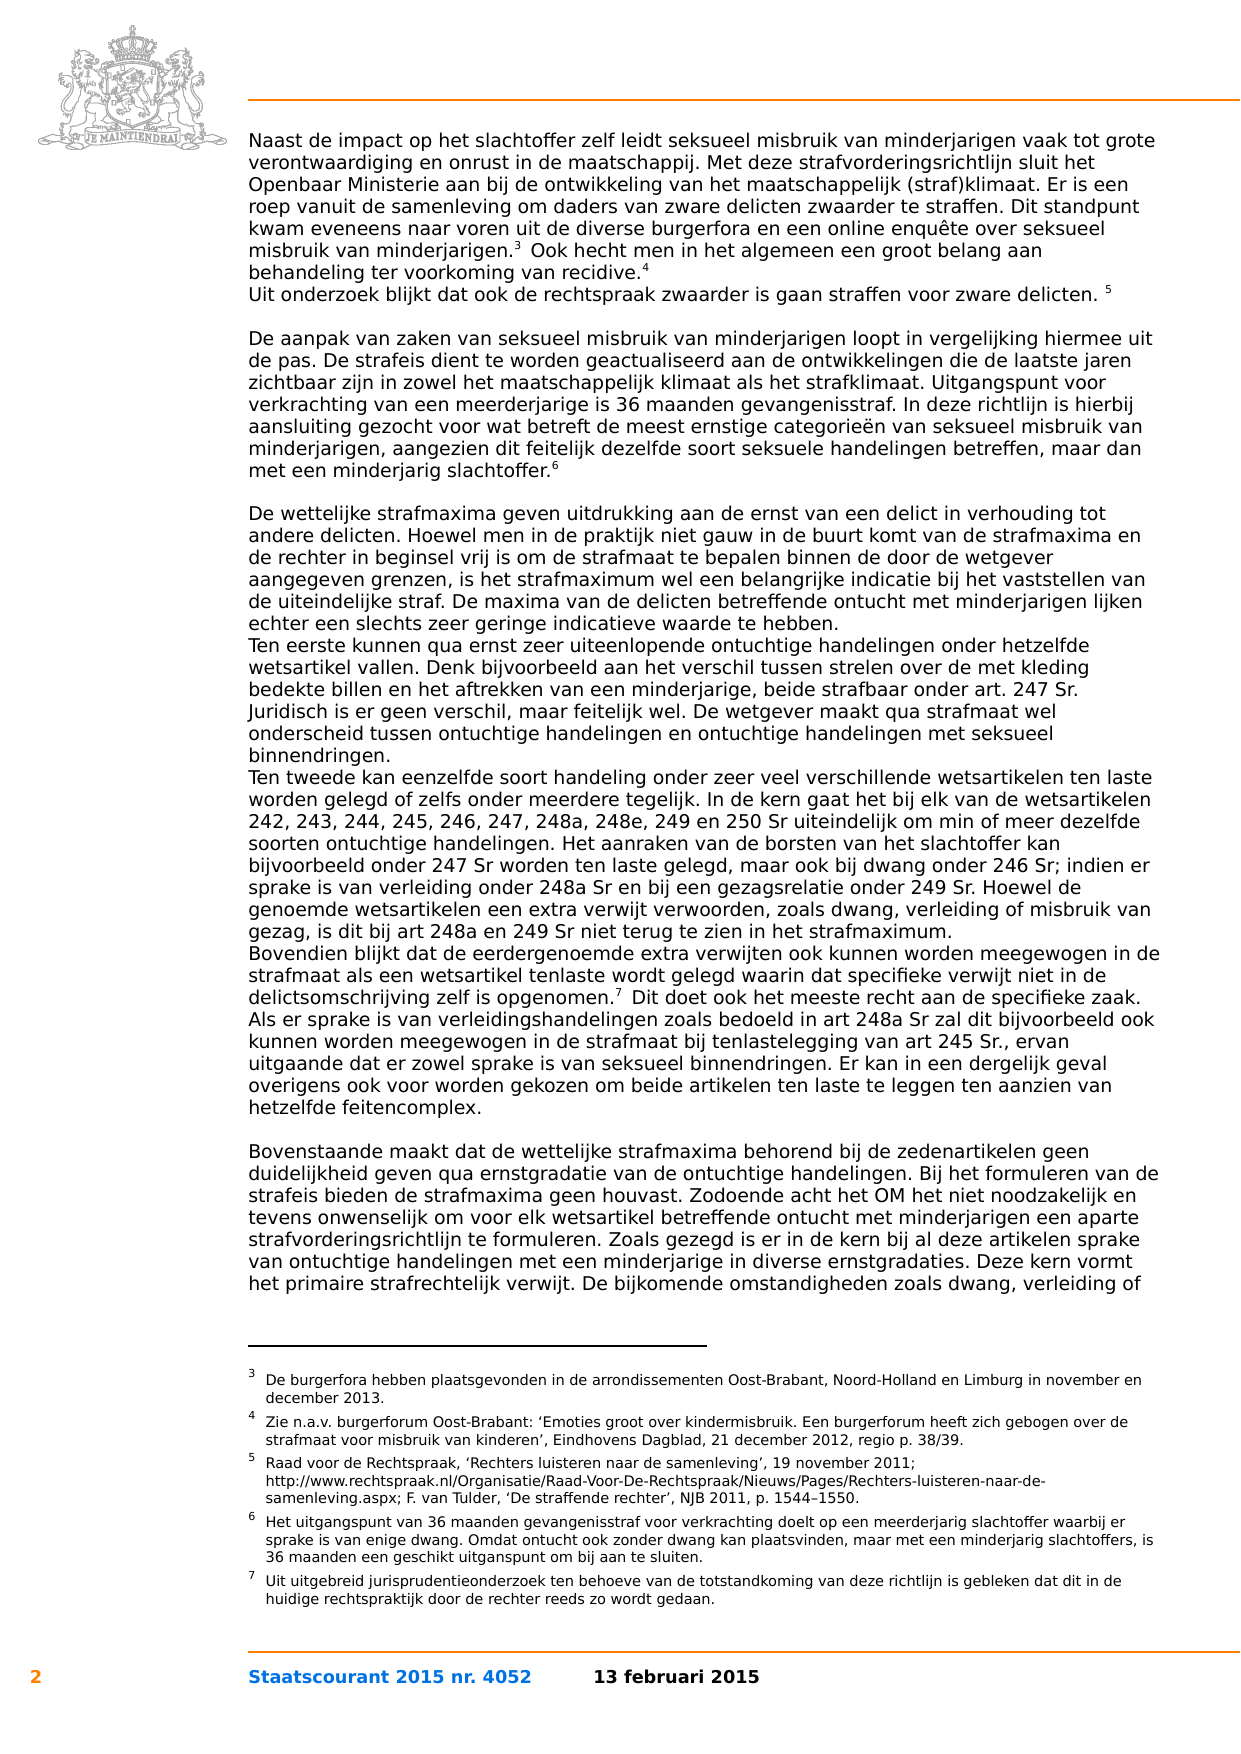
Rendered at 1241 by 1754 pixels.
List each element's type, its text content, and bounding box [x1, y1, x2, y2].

text Uit onderzoek blijkt dat ook de rechtspraak zwaarder is gaan straffen voor zware delicten. [248, 284, 1163, 306]
picture [38, 25, 227, 150]
text Bovenstaande maakt dat de wettelijke strafmaxima behorend bij de zedenartikelen geen duidelijkheid geven qua ernstgradatie van de ontuchtige handelingen. Bij het formuleren van de strafeis bieden de strafmaxima geen houvast. Zodoende acht het OM het niet noodzakelijk en tevens onwenselijk om voor elk wetsartikel betreffende ontucht met minderjarigen een aparte strafvorderingsrichtlijn te formuleren. Zoals gezegd is er in de kern bij al deze artikelen sprake van ontuchtige handelingen met een minderjarige in diverse ernstgradaties. Deze kern vormt het primaire strafrechtelijk verwijt. De bijkomende omstandigheden zoals dwang, verleiding of [248, 1141, 1163, 1294]
text Naast de impact op het slachtoffer zelf leidt seksueel misbruik van minderjarigen vaak tot grote verontwaardiging en onrust in de maatschappij. Met deze strafvorderingsrichtlijn sluit het Openbaar Ministerie aan bij de ontwikkeling van het maatschappelijk (straf)klimaat. Er is een roep vanuit de samenleving om daders van zware delicten zwaarder te straffen. Dit standpunt kwam eveneens naar voren uit de diverse burgerfora en een online enquête over seksueel misbruik van minderjarigen. Ook hecht men in het algemeen een groot belang aan behandeling ter voorkoming van recidive. [248, 130, 1163, 284]
text Het uitgangspunt van 36 maanden gevangenisstraf voor verkrachting doelt op een meerderjarig slachtoffer waarbij er sprake is van enige dwang. Omdat ontucht ook zonder dwang kan plaatsvinden, maar met een minderjarig slachtoffers, is 36 maanden een geschikt uitganspunt om bij aan te sluiten. [248, 1510, 1163, 1566]
text Raad voor de Rechtspraak, ‘Rechters luisteren naar de samenleving’, 19 november 2011; http://www.rechtspraak.nl/Organisatie/Raad-Voor-De-Rechtspraak/Nieuws/Pages/Rechters-luisteren-naar-de-samenleving.aspx; F. van Tulder, ‘De straffende rechter’, NJB 2011, p. 1544–1550. [248, 1451, 1163, 1507]
text De wettelijke strafmaxima geven uitdrukking aan de ernst van een delict in verhouding tot andere delicten. Hoewel men in de praktijk niet gauw in de buurt komt van de strafmaxima en de rechter in beginsel vrij is om de strafmaat te bepalen binnen de door de wetgever aangegeven grenzen, is het strafmaximum wel een belangrijke indicatie bij het vaststellen van de uiteindelijke straf. De maxima van de delicten betreffende ontucht met minderjarigen lijken echter een slechts zeer geringe indicatieve waarde te hebben. [248, 503, 1163, 635]
text Ten tweede kan eenzelfde soort handeling onder zeer veel verschillende wetsartikelen ten laste worden gelegd of zelfs onder meerdere tegelijk. In de kern gaat het bij elk van de wetsartikelen 242, 243, 244, 245, 246, 247, 248a, 248e, 249 en 250 Sr uiteindelijk om min of meer dezelfde soorten ontuchtige handelingen. Het aanraken van de borsten van het slachtoffer kan bijvoorbeeld onder 247 Sr worden ten laste gelegd, maar ook bij dwang onder 246 Sr; indien er sprake is van verleiding onder 248a Sr en bij een gezagsrelatie onder 249 Sr. Hoewel de genoemde wetsartikelen een extra verwijt verwoorden, zoals dwang, verleiding of misbruik van gezag, is dit bij art 248a en 249 Sr niet terug te zien in het strafmaximum. [248, 767, 1163, 943]
text Zie n.a.v. burgerforum Oost-Brabant: ‘Emoties groot over kindermisbruik. Een burgerforum heeft zich gebogen over de strafmaat voor misbruik van kinderen’, Eindhovens Dagblad, 21 december 2012, regio p. 38/39. [248, 1409, 1163, 1448]
text Ten eerste kunnen qua ernst zeer uiteenlopende ontuchtige handelingen onder hetzelfde wetsartikel vallen. Denk bijvoorbeeld aan het verschil tussen strelen over de met kleding bedekte billen en het aftrekken van een minderjarige, beide strafbaar onder art. 247 Sr. Juridisch is er geen verschil, maar feitelijk wel. De wetgever maakt qua strafmaat wel onderscheid tussen ontuchtige handelingen en ontuchtige handelingen met seksueel binnendringen. [248, 635, 1163, 767]
text Uit uitgebreid jurisprudentieonderzoek ten behoeve van de totstandkoming van deze richtlijn is gebleken dat dit in de huidige rechtspraktijk door de rechter reeds zo wordt gedaan. [248, 1569, 1163, 1608]
text De aanpak van zaken van seksueel misbruik van minderjarigen loopt in vergelijking hiermee uit de pas. De strafeis dient te worden geactualiseerd aan de ontwikkelingen die de laatste jaren zichtbaar zijn in zowel het maatschappelijk klimaat als het strafklimaat. Uitgangspunt voor verkrachting van een meerderjarige is 36 maanden gevangenisstraf. In deze richtlijn is hierbij aansluiting gezocht voor wat betreft de meest ernstige categorieën van seksueel misbruik van minderjarigen, aangezien dit feitelijk dezelfde soort seksuele handelingen betreffen, maar dan met een minderjarig slachtoffer. [248, 328, 1163, 481]
text Bovendien blijkt dat de eerdergenoemde extra verwijten ook kunnen worden meegewogen in de strafmaat als een wetsartikel tenlaste wordt gelegd waarin dat specifieke verwijt niet in de delictsomschrijving zelf is opgenomen. Dit doet ook het meeste recht aan de specifieke zaak. Als er sprake is van verleidingshandelingen zoals bedoeld in art 248a Sr zal dit bijvoorbeeld ook kunnen worden meegewogen in de strafmaat bij tenlastelegging van art 245 Sr., ervan uitgaande dat er zowel sprake is van seksueel binnendringen. Er kan in een dergelijk geval overigens ook voor worden gekozen om beide artikelen ten laste te leggen ten aanzien van hetzelfde feitencomplex. [248, 943, 1163, 1119]
text De burgerfora hebben plaatsgevonden in de arrondissementen Oost-Brabant, Noord-Holland en Limburg in november en december 2013. [248, 1368, 1163, 1407]
